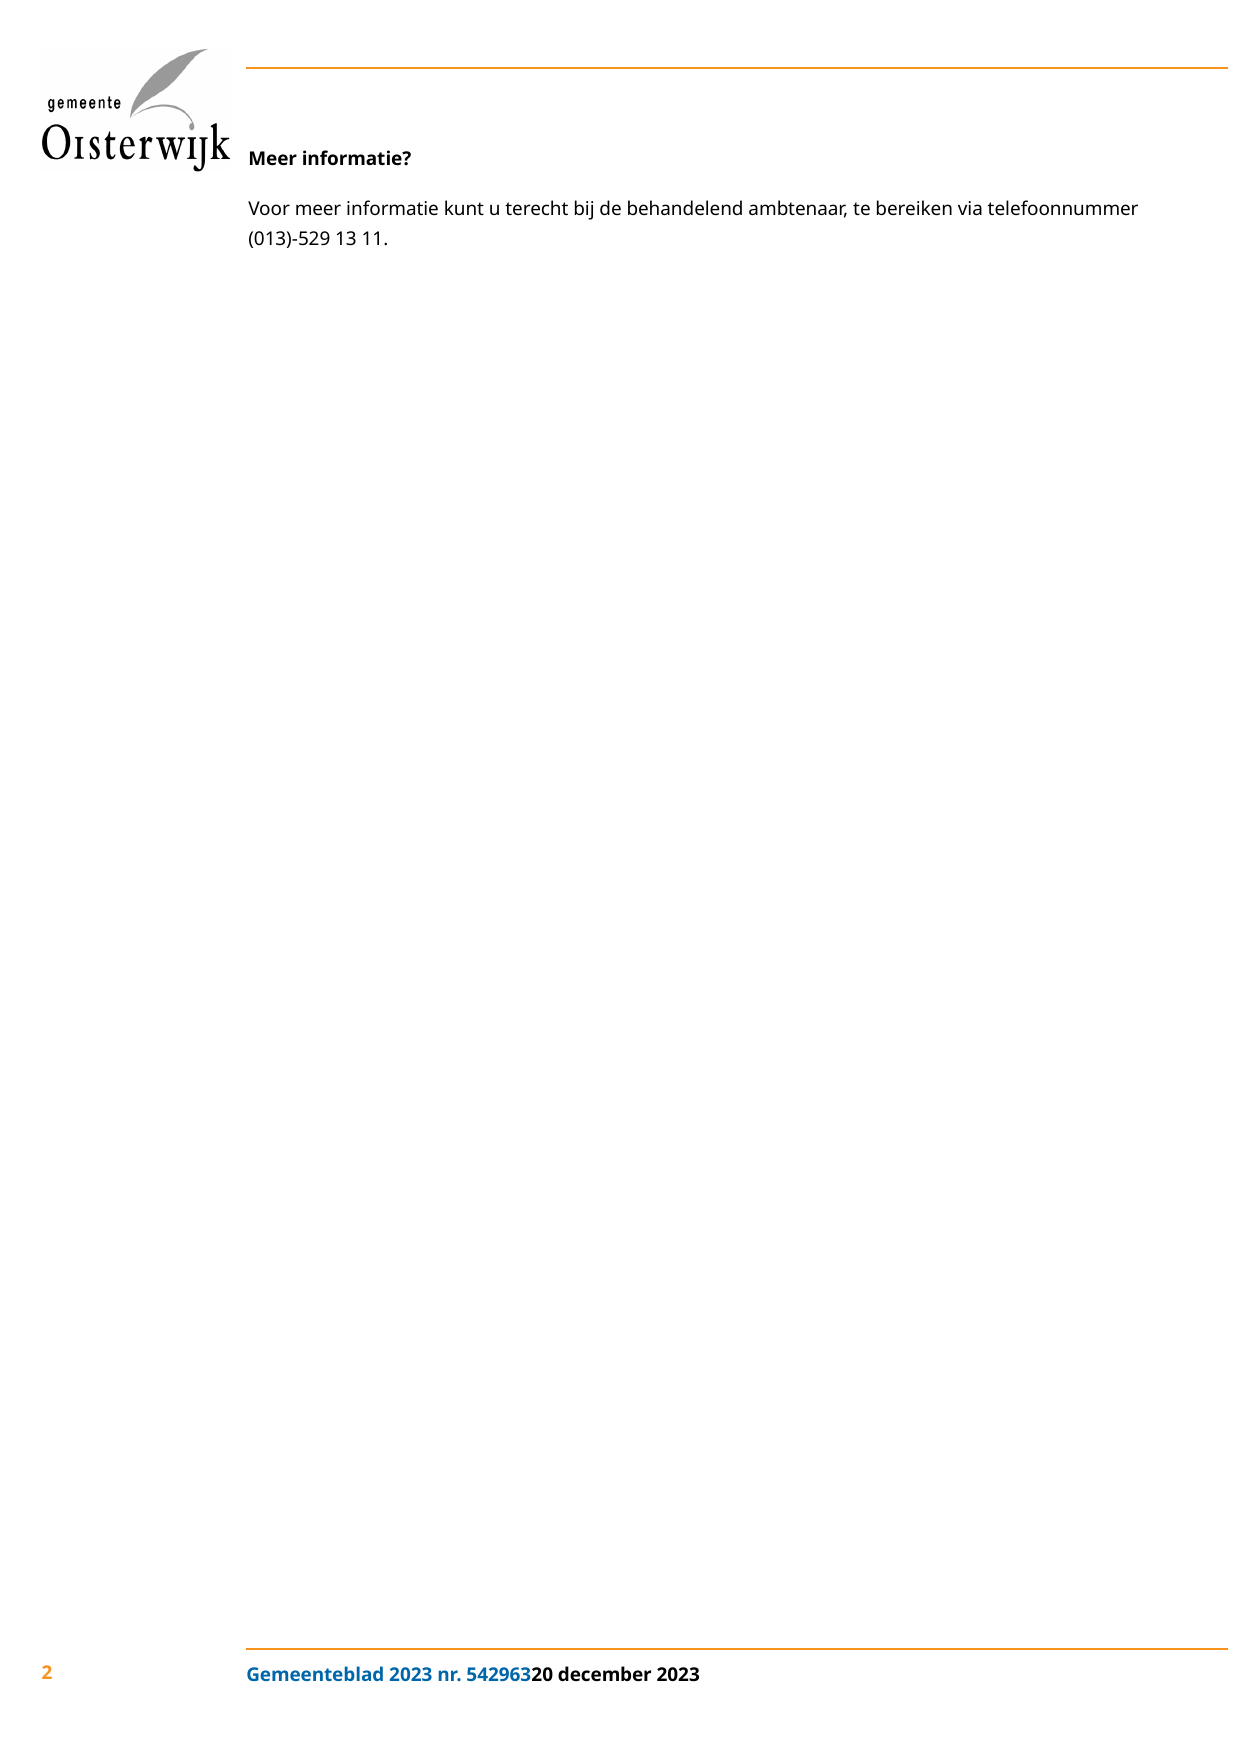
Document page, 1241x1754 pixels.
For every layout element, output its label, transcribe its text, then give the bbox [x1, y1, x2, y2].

picture [41, 47, 231, 172]
text Meer informatie? [248, 145, 1152, 171]
text Voor meer informatie kunt u terecht bij de behandelend ambtenaar, te bereiken via telefoonnummer (013)-529 13 11. [248, 196, 1152, 251]
